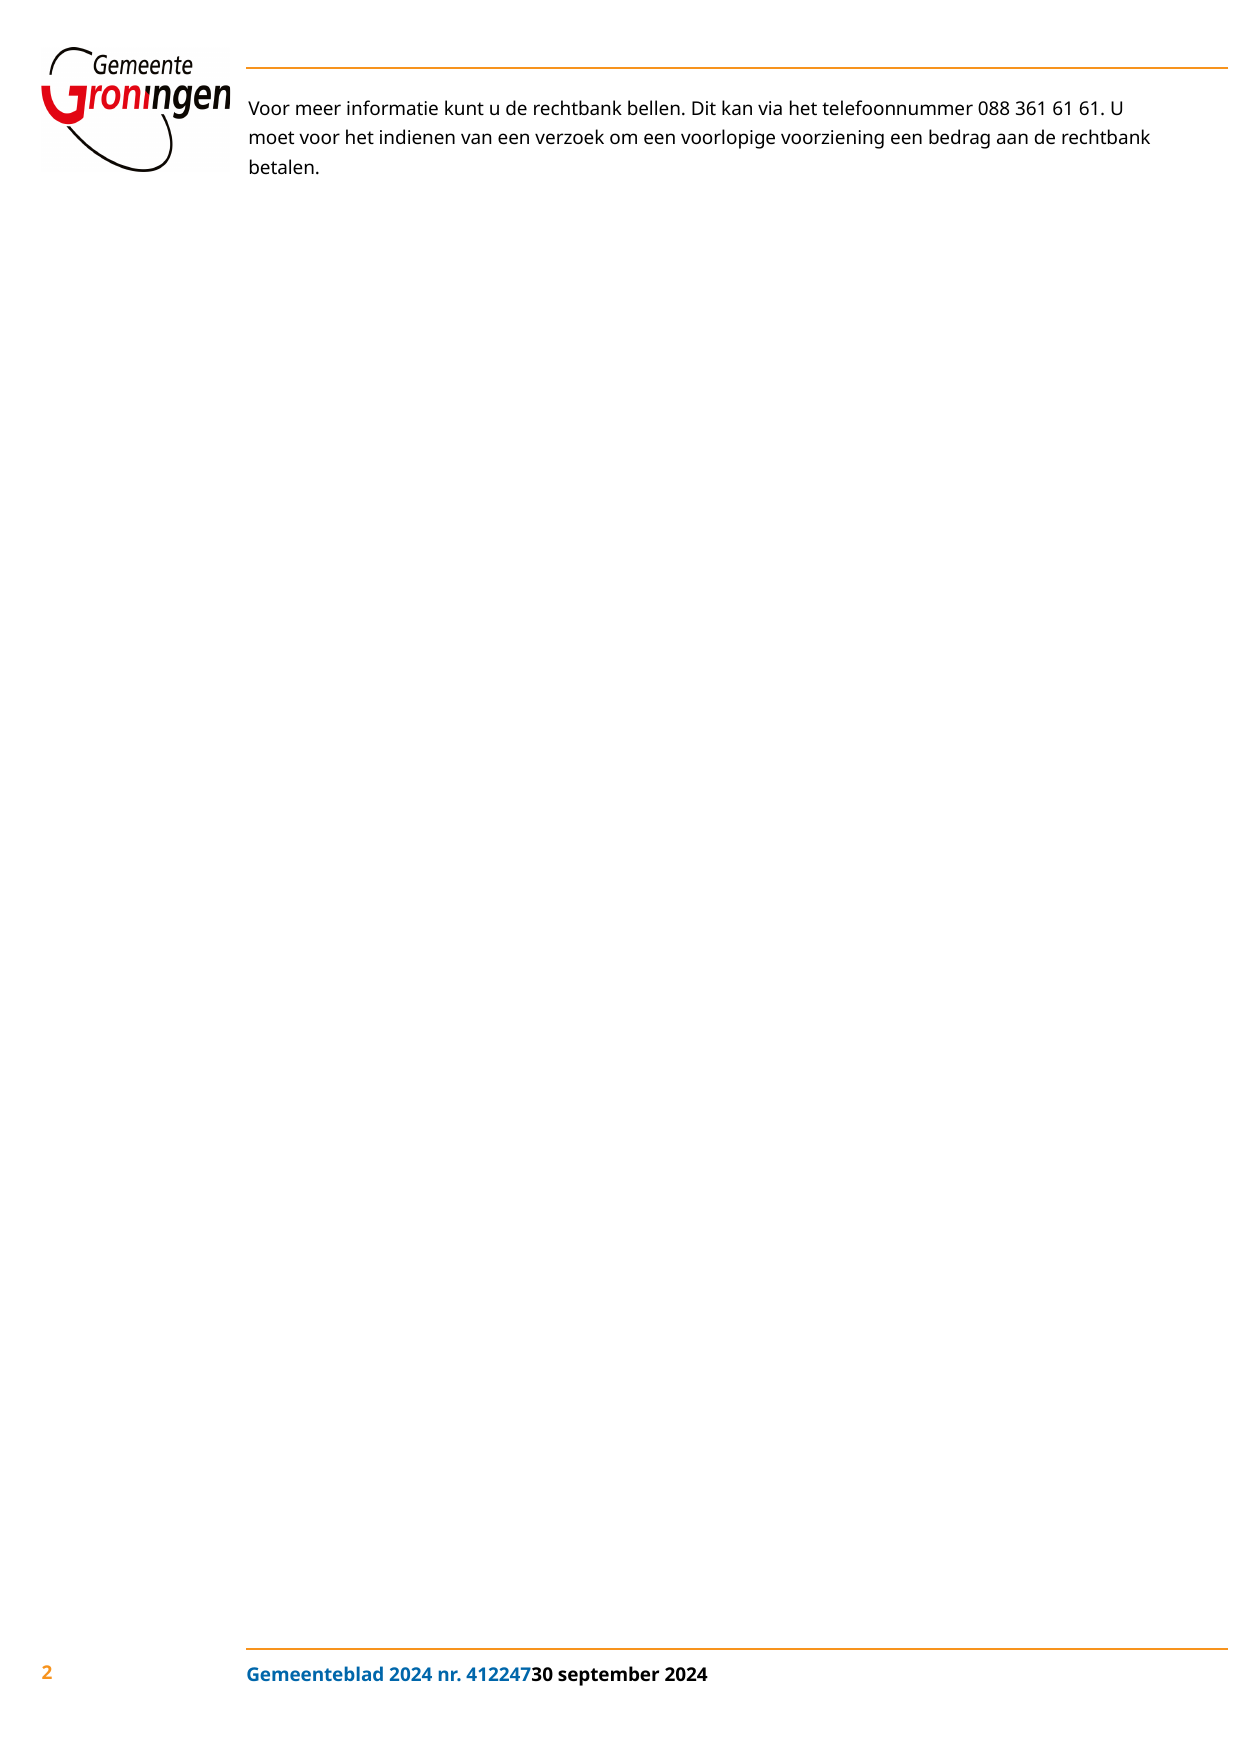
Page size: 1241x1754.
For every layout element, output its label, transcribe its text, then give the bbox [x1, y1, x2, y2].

text Voor meer informatie kunt u de rechtbank bellen. Dit kan via het telefoonnummer 088 361 61 61. U moet voor het indienen van een verzoek om een voorlopige voorziening een bedrag aan de rechtbank betalen. [248, 95, 1152, 180]
picture [41, 47, 231, 172]
